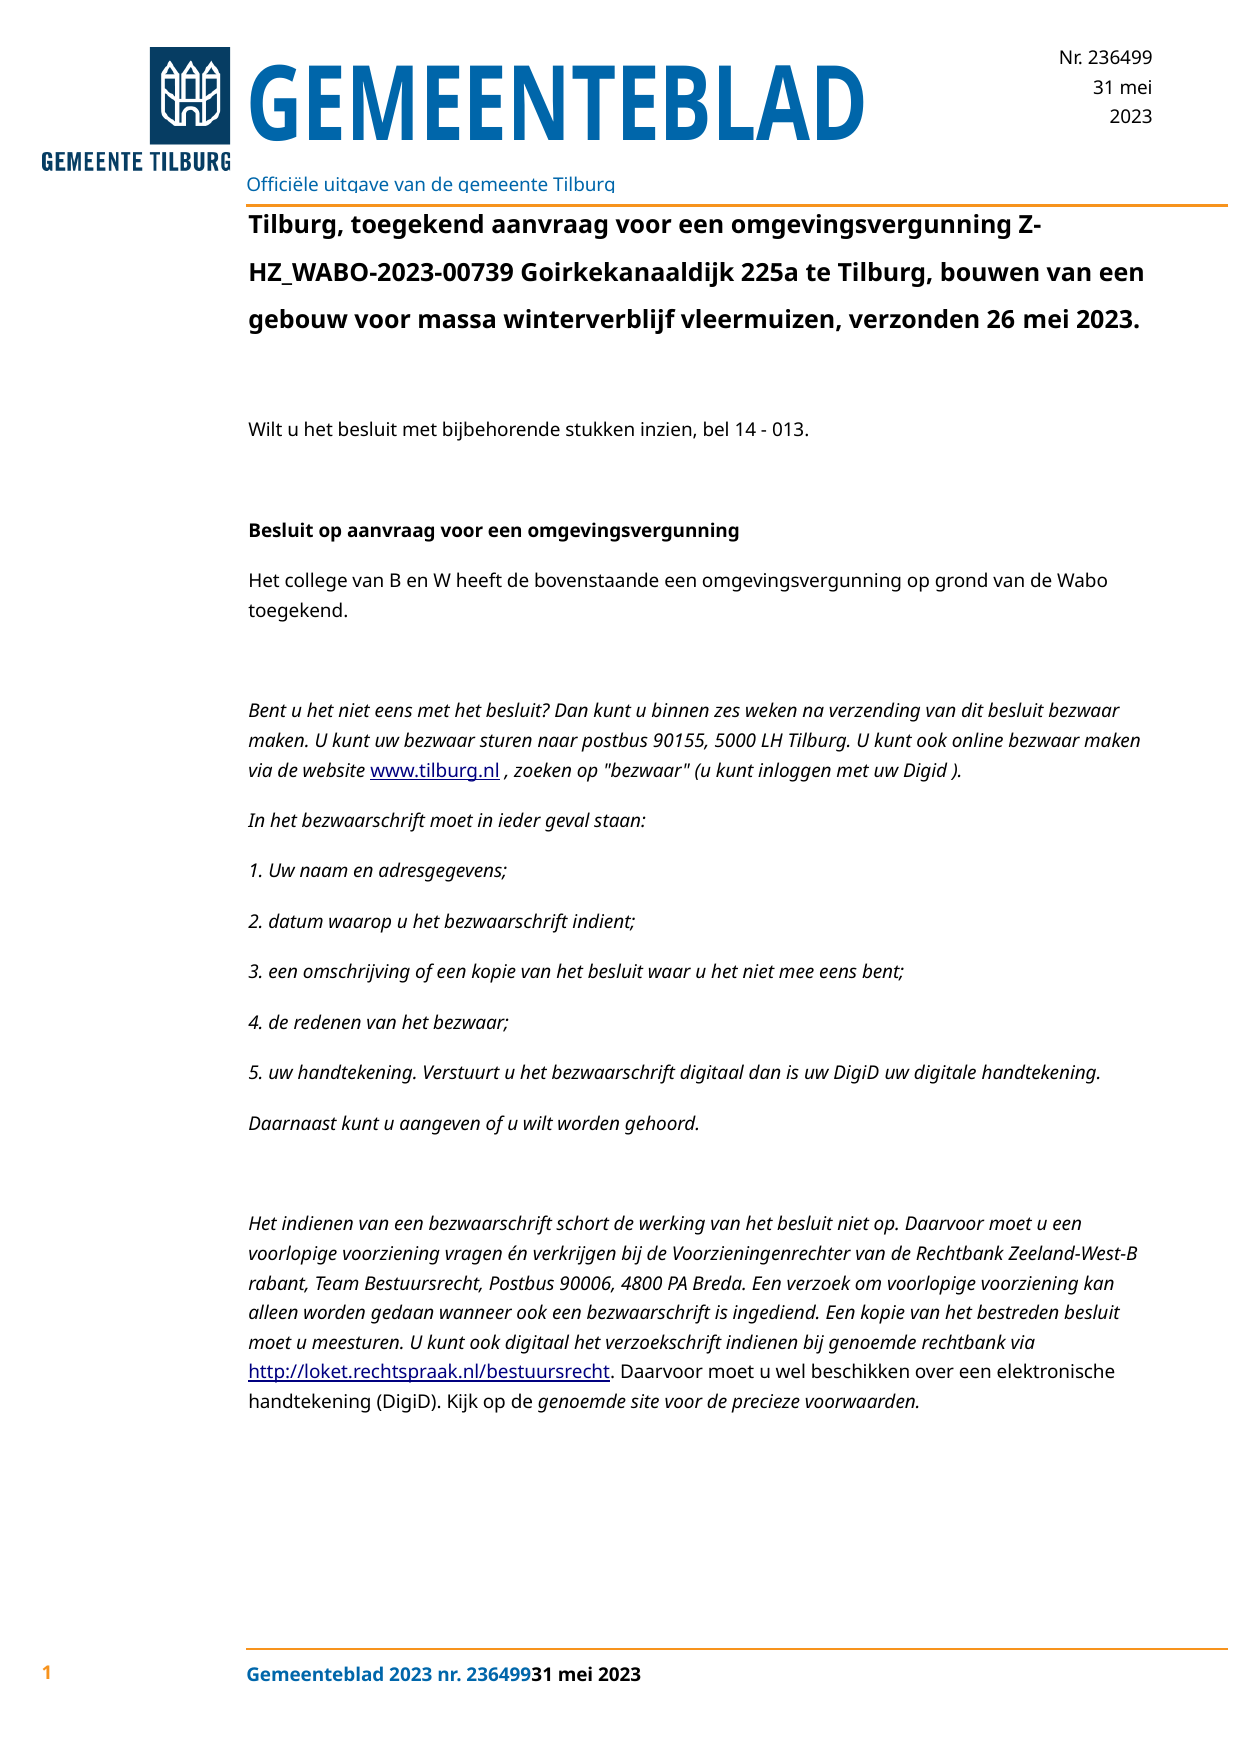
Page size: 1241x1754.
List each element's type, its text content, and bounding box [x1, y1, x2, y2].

text Bent u het niet eens met het besluit? Dan kunt u binnen zes weken na verzending van dit besluit bezwaar maken. U kunt uw bezwaar sturen naar postbus 90155, 5000 LH Tilburg. U kunt ook online bezwaar maken via de website www.tilburg.nl , zoeken op "bezwaar" (u kunt inloggen met uw Digid ). [248, 698, 1152, 782]
text In het bezwaarschrift moet in ieder geval staan: [248, 807, 1152, 833]
text 3. een omschrijving of een kopie van het besluit waar u het niet mee eens bent; [248, 958, 1152, 984]
picture [41, 47, 231, 172]
text 5. uw handtekening. Verstuurt u het bezwaarschrift digitaal dan is uw DigiD uw digitale handtekening. [248, 1059, 1152, 1085]
text 4. de redenen van het bezwaar; [248, 1009, 1152, 1034]
text Besluit op aanvraag voor een omgevingsvergunning [248, 517, 1152, 542]
text 2. datum waarop u het bezwaarschrift indient; [248, 908, 1152, 934]
text 1. Uw naam en adresgegevens; [248, 858, 1152, 883]
text Het indienen van een bezwaarschrift schort de werking van het besluit niet op. Daarvoor moet u een voorlopige voorziening vragen én verkrijgen bij de Voorzieningenrechter van de Rechtbank Zeeland-West-B rabant, Team Bestuursrecht, Postbus 90006, 4800 PA Breda. Een verzoek om voorlopige voorziening kan alleen worden gedaan wanneer ook een bezwaarschrift is ingediend. Een kopie van het bestreden besluit moet u meesturen. U kunt ook digitaal het verzoekschrift indienen bij genoemde rechtbank via http://loket.rechtspraak.nl/bestuursrecht. Daarvoor moet u wel beschikken over een elektronische handtekening (DigiD). Kijk op de genoemde site voor de precieze voorwaarden. [248, 1211, 1152, 1414]
text Tilburg, toegekend aanvraag voor een omgevingsvergunning Z-HZ_WABO-2023-00739 Goirkekanaaldijk 225a te Tilburg, bouwen van een gebouw voor massa winterverblijf vleermuizen, verzonden 26 mei 2023. [248, 207, 1152, 336]
text Wilt u het besluit met bijbehorende stukken inzien, bel 14 - 013. [248, 416, 1152, 442]
text Het college van B en W heeft de bovenstaande een omgevingsvergunning op grond van de Wabo toegekend. [248, 567, 1152, 622]
text Daarnaast kunt u aangeven of u wilt worden gehoord. [248, 1110, 1152, 1135]
